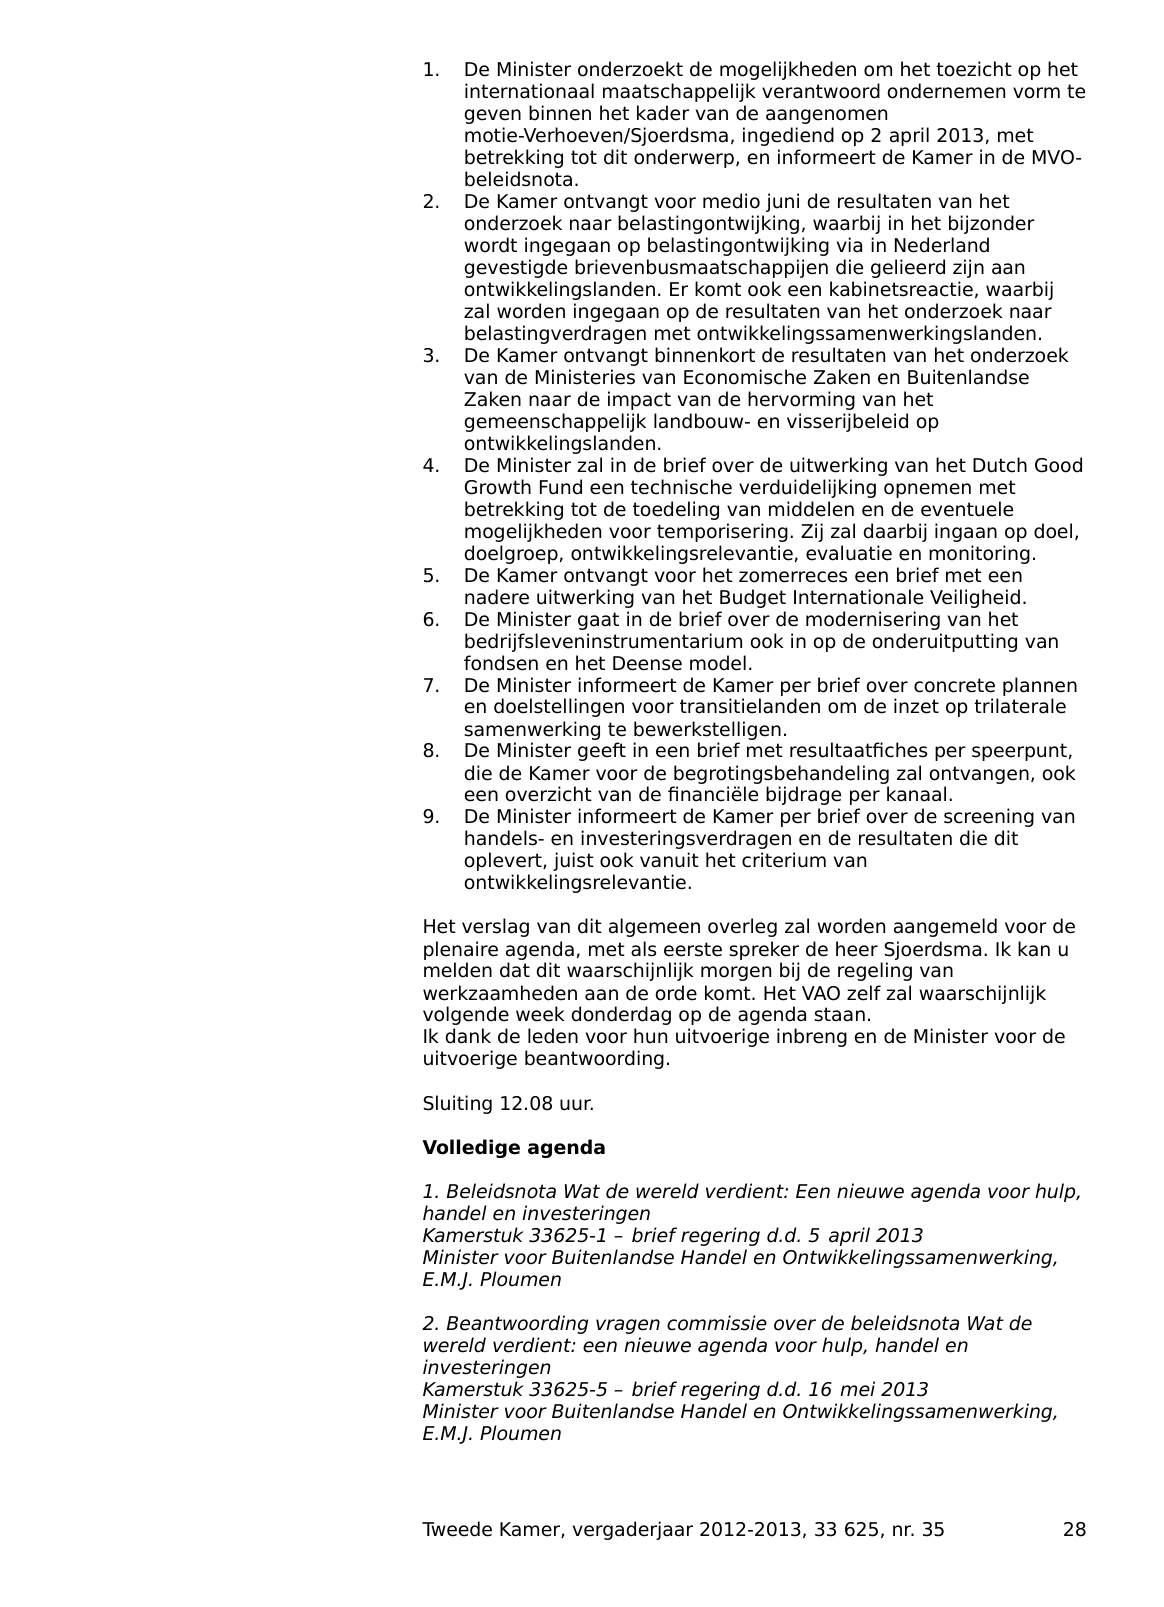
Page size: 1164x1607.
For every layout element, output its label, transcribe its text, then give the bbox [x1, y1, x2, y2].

text Ik dank de leden voor hun uitvoerige inbreng en de Minister voor de uitvoerige beantwoording. [422, 1026, 1087, 1070]
subtitle Volledige agenda [422, 1137, 1087, 1159]
text 2. Beantwoording vragen commissie over de beleidsnota Wat de wereld verdient: een nieuwe agenda voor hulp, handel en investeringen [422, 1313, 1087, 1379]
text Minister voor Buitenlandse Handel en Ontwikkelingssamenwerking, E.M.J. Ploumen [422, 1247, 1087, 1291]
text 1. De Minister onderzoekt de mogelijkheden om het toezicht op het internationaal maatschappelijk verantwoord ondernemen vorm te geven binnen het kader van de aangenomen motie-Verhoeven/Sjoerdsma, ingediend op 2 april 2013, met betrekking tot dit onderwerp, en informeert de Kamer in de MVO-beleidsnota. [422, 59, 1087, 191]
text Minister voor Buitenlandse Handel en Ontwikkelingssamenwerking, E.M.J. Ploumen [422, 1401, 1087, 1445]
text 4. De Minister zal in de brief over de uitwerking van het Dutch Good Growth Fund een technische verduidelijking opnemen met betrekking tot de toedeling van middelen en de eventuele mogelijkheden voor temporisering. Zij zal daarbij ingaan op doel, doelgroep, ontwikkelingsrelevantie, evaluatie en monitoring. [422, 455, 1087, 564]
text 3. De Kamer ontvangt binnenkort de resultaten van het onderzoek van de Ministeries van Economische Zaken en Buitenlandse Zaken naar de impact van de hervorming van het gemeenschappelijk landbouw- en visserijbeleid op ontwikkelingslanden. [422, 345, 1087, 455]
text Kamerstuk 33625-5 – brief regering d.d. 16 mei 2013 [422, 1379, 1087, 1401]
text 1. Beleidsnota Wat de wereld verdient: Een nieuwe agenda voor hulp, handel en investeringen [422, 1181, 1087, 1225]
text Kamerstuk 33625-1 – brief regering d.d. 5 april 2013 [422, 1225, 1087, 1247]
text Het verslag van dit algemeen overleg zal worden aangemeld voor de plenaire agenda, met als eerste spreker de heer Sjoerdsma. Ik kan u melden dat dit waarschijnlijk morgen bij de regeling van werkzaamheden aan de orde komt. Het VAO zelf zal waarschijnlijk volgende week donderdag op de agenda staan. [422, 916, 1087, 1026]
text 2. De Kamer ontvangt voor medio juni de resultaten van het onderzoek naar belastingontwijking, waarbij in het bijzonder wordt ingegaan op belastingontwijking via in Nederland gevestigde brievenbusmaatschappijen die gelieerd zijn aan ontwikkelingslanden. Er komt ook een kabinetsreactie, waarbij zal worden ingegaan op de resultaten van het onderzoek naar belastingverdragen met ontwikkelingssamenwerkingslanden. [422, 191, 1087, 345]
text 7. De Minister informeert de Kamer per brief over concrete plannen en doelstellingen voor transitielanden om de inzet op trilaterale samenwerking te bewerkstelligen. [422, 674, 1087, 740]
text 9. De Minister informeert de Kamer per brief over de screening van handels- en investeringsverdragen en de resultaten die dit oplevert, juist ook vanuit het criterium van ontwikkelingsrelevantie. [422, 806, 1087, 894]
text Sluiting 12.08 uur. [422, 1092, 1087, 1114]
text 6. De Minister gaat in de brief over de modernisering van het bedrijfsleveninstrumentarium ook in op de onderuitputting van fondsen en het Deense model. [422, 608, 1087, 674]
text 8. De Minister geeft in een brief met resultaatfiches per speerpunt, die de Kamer voor de begrotingsbehandeling zal ontvangen, ook een overzicht van de financiële bijdrage per kanaal. [422, 740, 1087, 806]
text 5. De Kamer ontvangt voor het zomerreces een brief met een nadere uitwerking van het Budget Internationale Veiligheid. [422, 564, 1087, 608]
